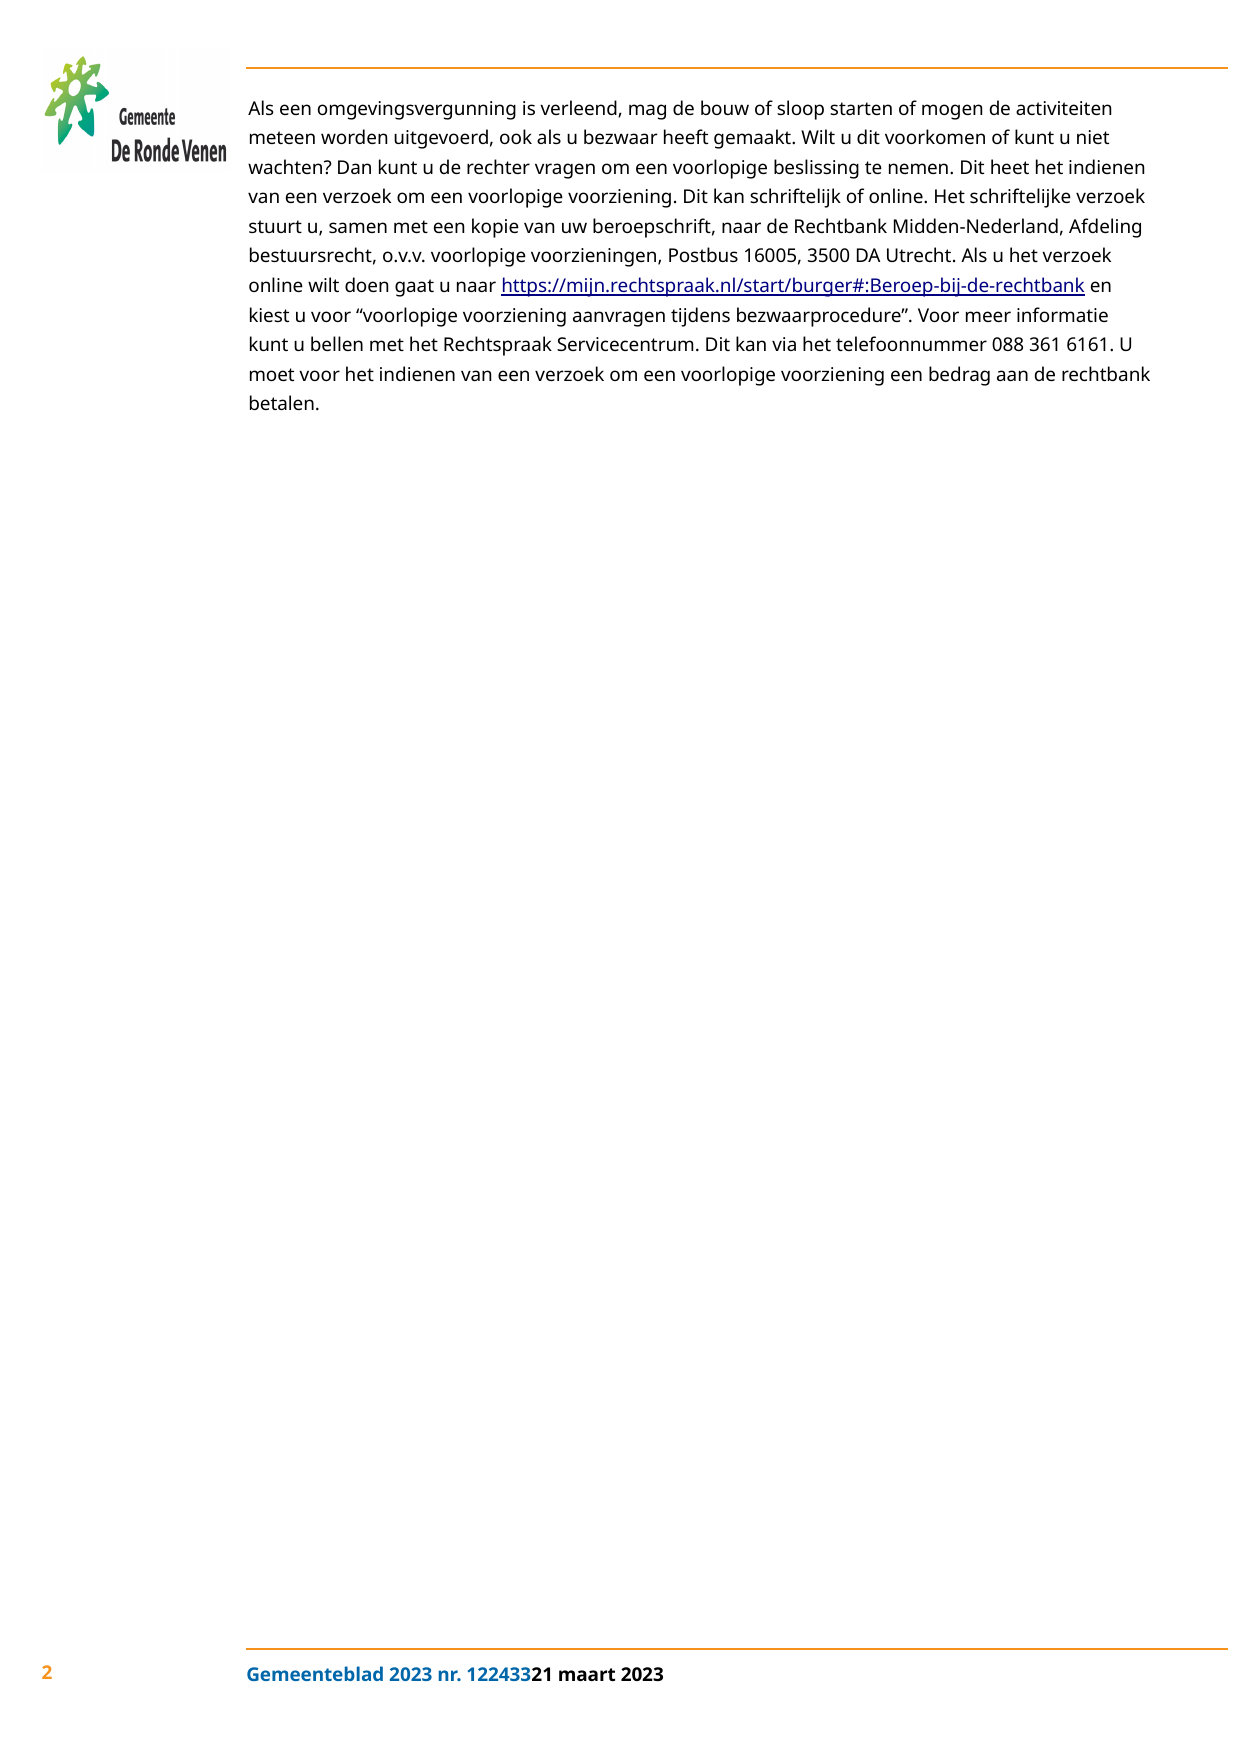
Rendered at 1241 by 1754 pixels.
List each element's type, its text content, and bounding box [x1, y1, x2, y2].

picture [41, 47, 231, 172]
text Als een omgevingsvergunning is verleend, mag de bouw of sloop starten of mogen de activiteiten meteen worden uitgevoerd, ook als u bezwaar heeft gemaakt. Wilt u dit voorkomen of kunt u niet wachten? Dan kunt u de rechter vragen om een voorlopige beslissing te nemen. Dit heet het indienen van een verzoek om een voorlopige voorziening. Dit kan schriftelijk of online. Het schriftelijke verzoek stuurt u, samen met een kopie van uw beroepschrift, naar de Rechtbank Midden-Nederland, Afdeling bestuursrecht, o.v.v. voorlopige voorzieningen, Postbus 16005, 3500 DA Utrecht. Als u het verzoek online wilt doen gaat u naar https://mijn.rechtspraak.nl/start/burger#:Beroep-bij-de-rechtbank en kiest u voor “voorlopige voorziening aanvragen tijdens bezwaarprocedure”. Voor meer informatie kunt u bellen met het Rechtspraak Servicecentrum. Dit kan via het telefoonnummer 088 361 6161. U moet voor het indienen van een verzoek om een voorlopige voorziening een bedrag aan de rechtbank betalen. [248, 95, 1152, 416]
